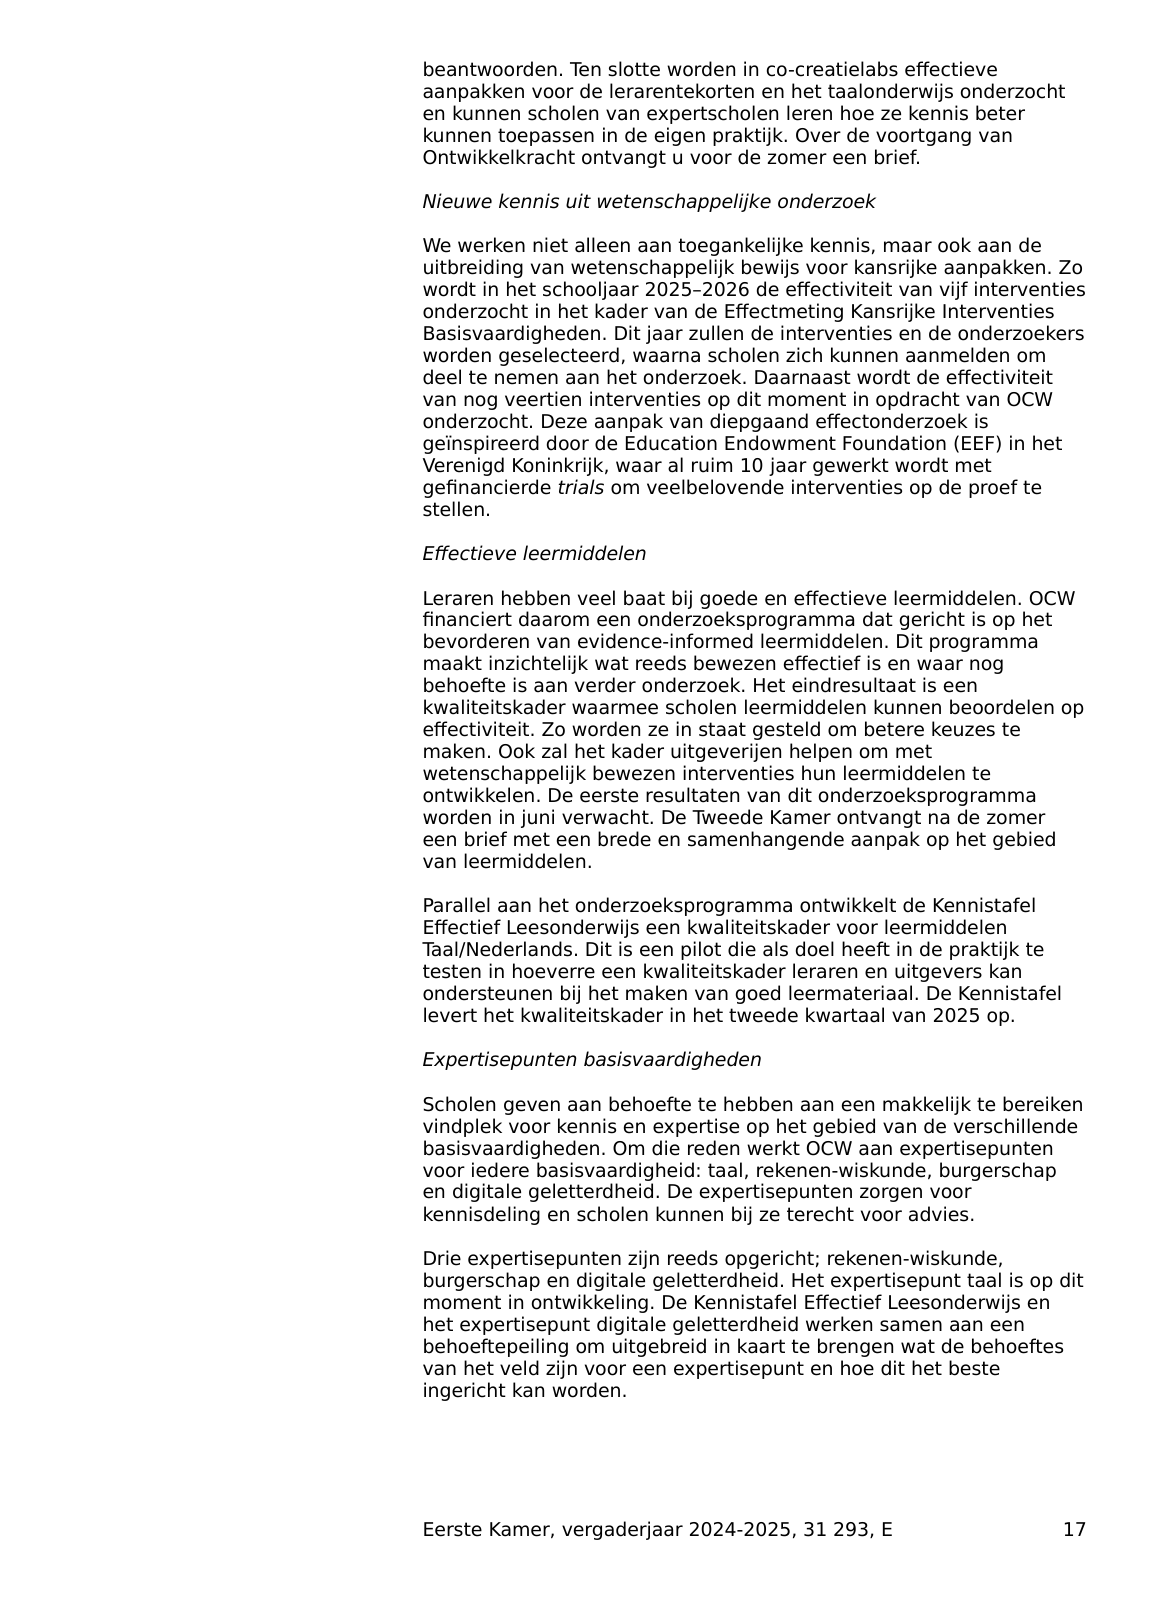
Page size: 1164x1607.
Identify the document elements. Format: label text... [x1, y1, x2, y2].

text Parallel aan het onderzoeksprogramma ontwikkelt de Kennistafel Effectief Leesonderwijs een kwaliteitskader voor leermiddelen Taal/Nederlands. Dit is een pilot die als doel heeft in de praktijk te testen in hoeverre een kwaliteitskader leraren en uitgevers kan ondersteunen bij het maken van goed leermateriaal. De Kennistafel levert het kwaliteitskader in het tweede kwartaal van 2025 op. [422, 895, 1087, 1027]
text We werken niet alleen aan toegankelijke kennis, maar ook aan de uitbreiding van wetenschappelijk bewijs voor kansrijke aanpakken. Zo wordt in het schooljaar 2025–2026 de effectiviteit van vijf interventies onderzocht in het kader van de Effectmeting Kansrijke Interventies Basisvaardigheden. Dit jaar zullen de interventies en de onderzoekers worden geselecteerd, waarna scholen zich kunnen aanmelden om deel te nemen aan het onderzoek. Daarnaast wordt de effectiviteit van nog veertien interventies op dit moment in opdracht van OCW onderzocht. Deze aanpak van diepgaand effectonderzoek is geïnspireerd door de Education Endowment Foundation (EEF) in het Verenigd Koninkrijk, waar al ruim 10 jaar gewerkt wordt met gefinancierde trials om veelbelovende interventies op de proef te stellen. [422, 235, 1087, 521]
text beantwoorden. Ten slotte worden in co-creatielabs effectieve aanpakken voor de lerarentekorten en het taalonderwijs onderzocht en kunnen scholen van expertscholen leren hoe ze kennis beter kunnen toepassen in de eigen praktijk. Over de voortgang van Ontwikkelkracht ontvangt u voor de zomer een brief. [422, 59, 1087, 169]
subtitle Expertisepunten basisvaardigheden [422, 1049, 1087, 1071]
subtitle Effectieve leermiddelen [422, 543, 1087, 565]
text Scholen geven aan behoefte te hebben aan een makkelijk te bereiken vindplek voor kennis en expertise op het gebied van de verschillende basisvaardigheden. Om die reden werkt OCW aan expertisepunten voor iedere basisvaardigheid: taal, rekenen-wiskunde, burgerschap en digitale geletterdheid. De expertisepunten zorgen voor kennisdeling en scholen kunnen bij ze terecht voor advies. [422, 1093, 1087, 1225]
text Leraren hebben veel baat bij goede en effectieve leermiddelen. OCW financiert daarom een onderzoeksprogramma dat gericht is op het bevorderen van evidence-informed leermiddelen. Dit programma maakt inzichtelijk wat reeds bewezen effectief is en waar nog behoefte is aan verder onderzoek. Het eindresultaat is een kwaliteitskader waarmee scholen leermiddelen kunnen beoordelen op effectiviteit. Zo worden ze in staat gesteld om betere keuzes te maken. Ook zal het kader uitgeverijen helpen om met wetenschappelijk bewezen interventies hun leermiddelen te ontwikkelen. De eerste resultaten van dit onderzoeksprogramma worden in juni verwacht. De Tweede Kamer ontvangt na de zomer een brief met een brede en samenhangende aanpak op het gebied van leermiddelen. [422, 587, 1087, 873]
subtitle Nieuwe kennis uit wetenschappelijke onderzoek [422, 191, 1087, 213]
text Drie expertisepunten zijn reeds opgericht; rekenen-wiskunde, burgerschap en digitale geletterdheid. Het expertisepunt taal is op dit moment in ontwikkeling. De Kennistafel Effectief Leesonderwijs en het expertisepunt digitale geletterdheid werken samen aan een behoeftepeiling om uitgebreid in kaart te brengen wat de behoeftes van het veld zijn voor een expertisepunt en hoe dit het beste ingericht kan worden. [422, 1248, 1087, 1401]
